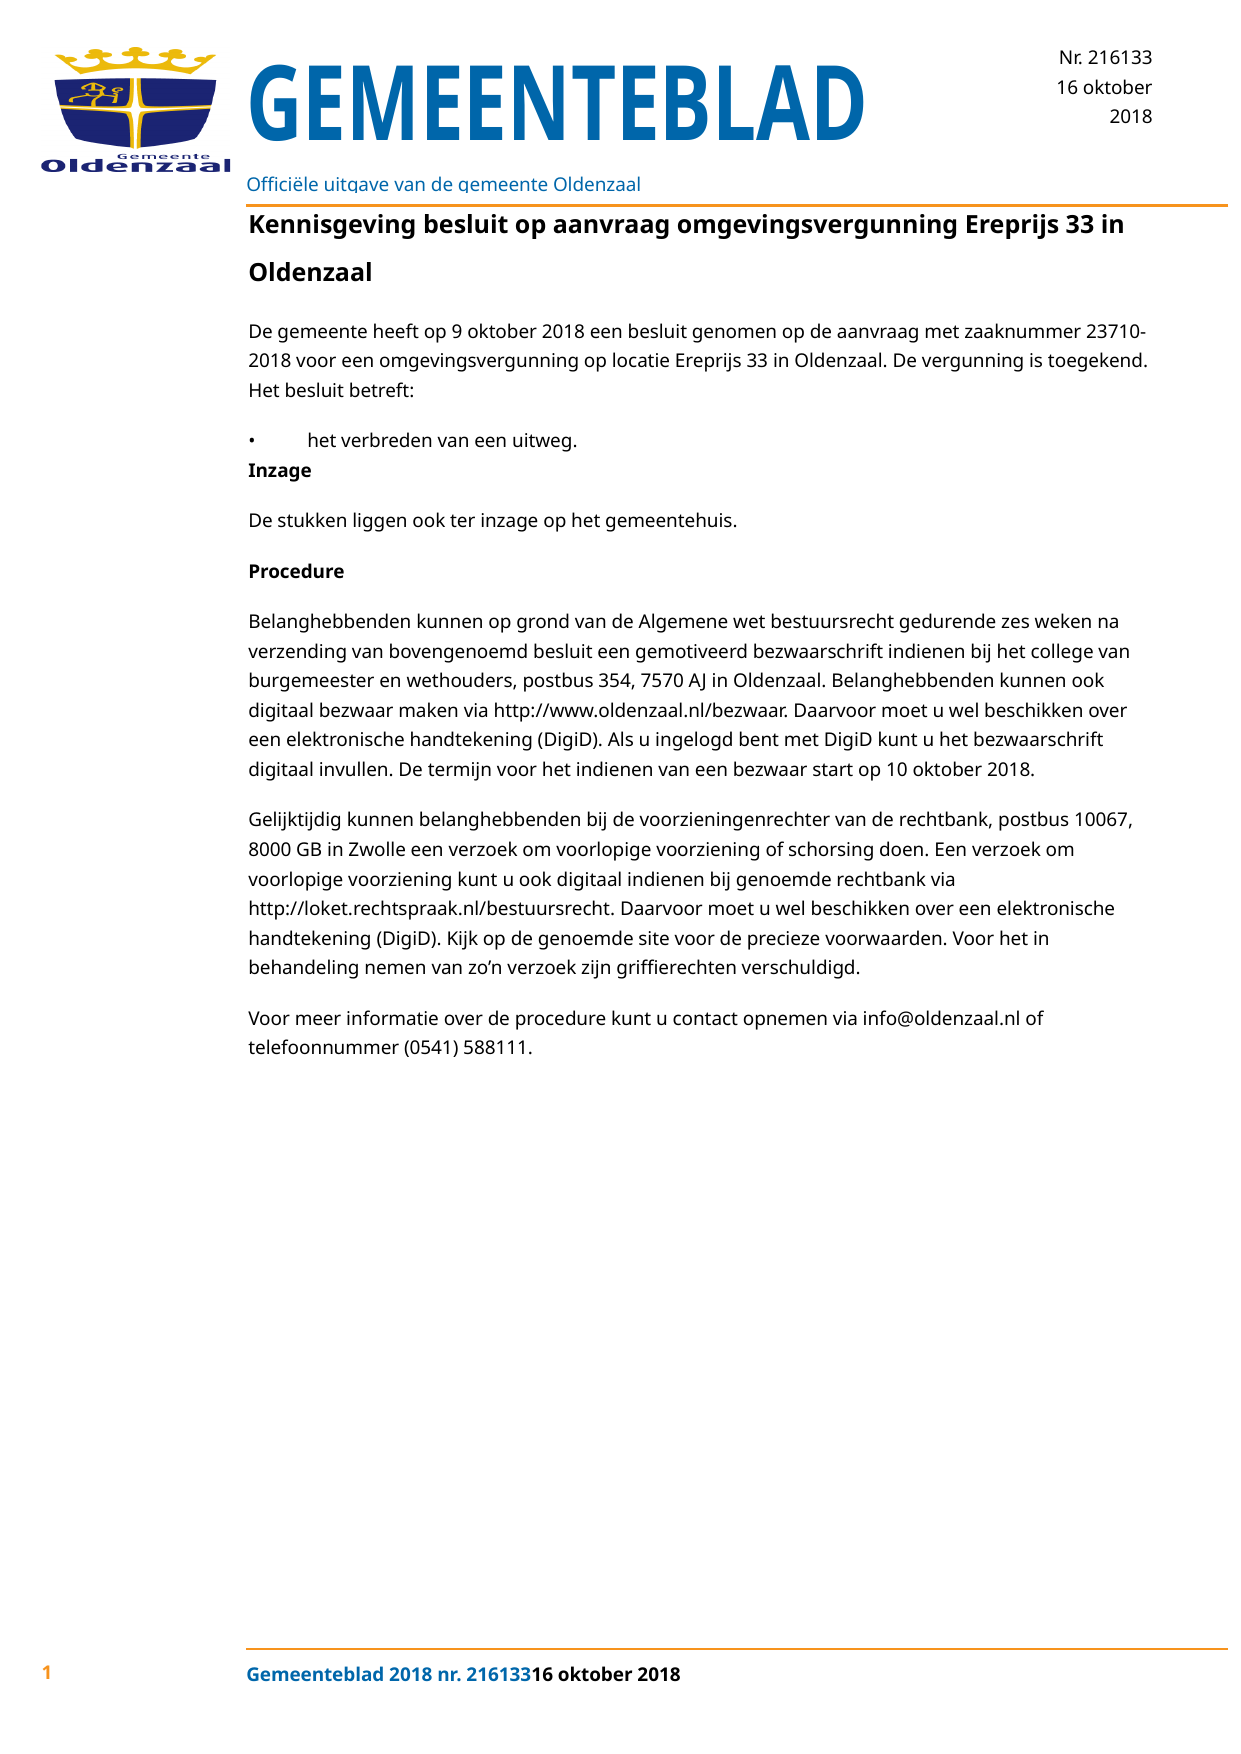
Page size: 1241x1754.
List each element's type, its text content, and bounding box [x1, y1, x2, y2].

text De stukken liggen ook ter inzage op het gemeentehuis. [248, 507, 1152, 533]
picture [41, 47, 231, 172]
text Gelijktijdig kunnen belanghebbenden bij de voorzieningenrechter van de rechtbank, postbus 10067, 8000 GB in Zwolle een verzoek om voorlopige voorziening of schorsing doen. Een verzoek om voorlopige voorziening kunt u ook digitaal indienen bij genoemde rechtbank via http://loket.rechtspraak.nl/bestuursrecht. Daarvoor moet u wel beschikken over een elektronische handtekening (DigiD). Kijk op de genoemde site voor de precieze voorwaarden. Voor het in behandeling nemen van zo’n verzoek zijn griffierechten verschuldigd. [248, 807, 1152, 980]
text De gemeente heeft op 9 oktober 2018 een besluit genomen op de aanvraag met zaaknummer 23710-2018 voor een omgevingsvergunning op locatie Ereprijs 33 in Oldenzaal. De vergunning is toegekend. Het besluit betreft: [248, 318, 1152, 403]
list het verbreden van een uitweg. [248, 427, 1152, 453]
text Inzage [248, 457, 1152, 483]
text Voor meer informatie over de procedure kunt u contact opnemen via info@oldenzaal.nl of telefoonnummer (0541) 588111. [248, 1005, 1152, 1060]
text Procedure [248, 558, 1152, 584]
text Belanghebbenden kunnen op grond van de Algemene wet bestuursrecht gedurende zes weken na verzending van bovengenoemd besluit een gemotiveerd bezwaarschrift indienen bij het college van burgemeester en wethouders, postbus 354, 7570 AJ in Oldenzaal. Belanghebbenden kunnen ook digitaal bezwaar maken via http://www.oldenzaal.nl/bezwaar. Daarvoor moet u wel beschikken over een elektronische handtekening (DigiD). Als u ingelogd bent met DigiD kunt u het bezwaarschrift digitaal invullen. De termijn voor het indienen van een bezwaar start op 10 oktober 2018. [248, 608, 1152, 782]
text Kennisgeving besluit op aanvraag omgevingsvergunning Ereprijs 33 in Oldenzaal [248, 207, 1152, 288]
